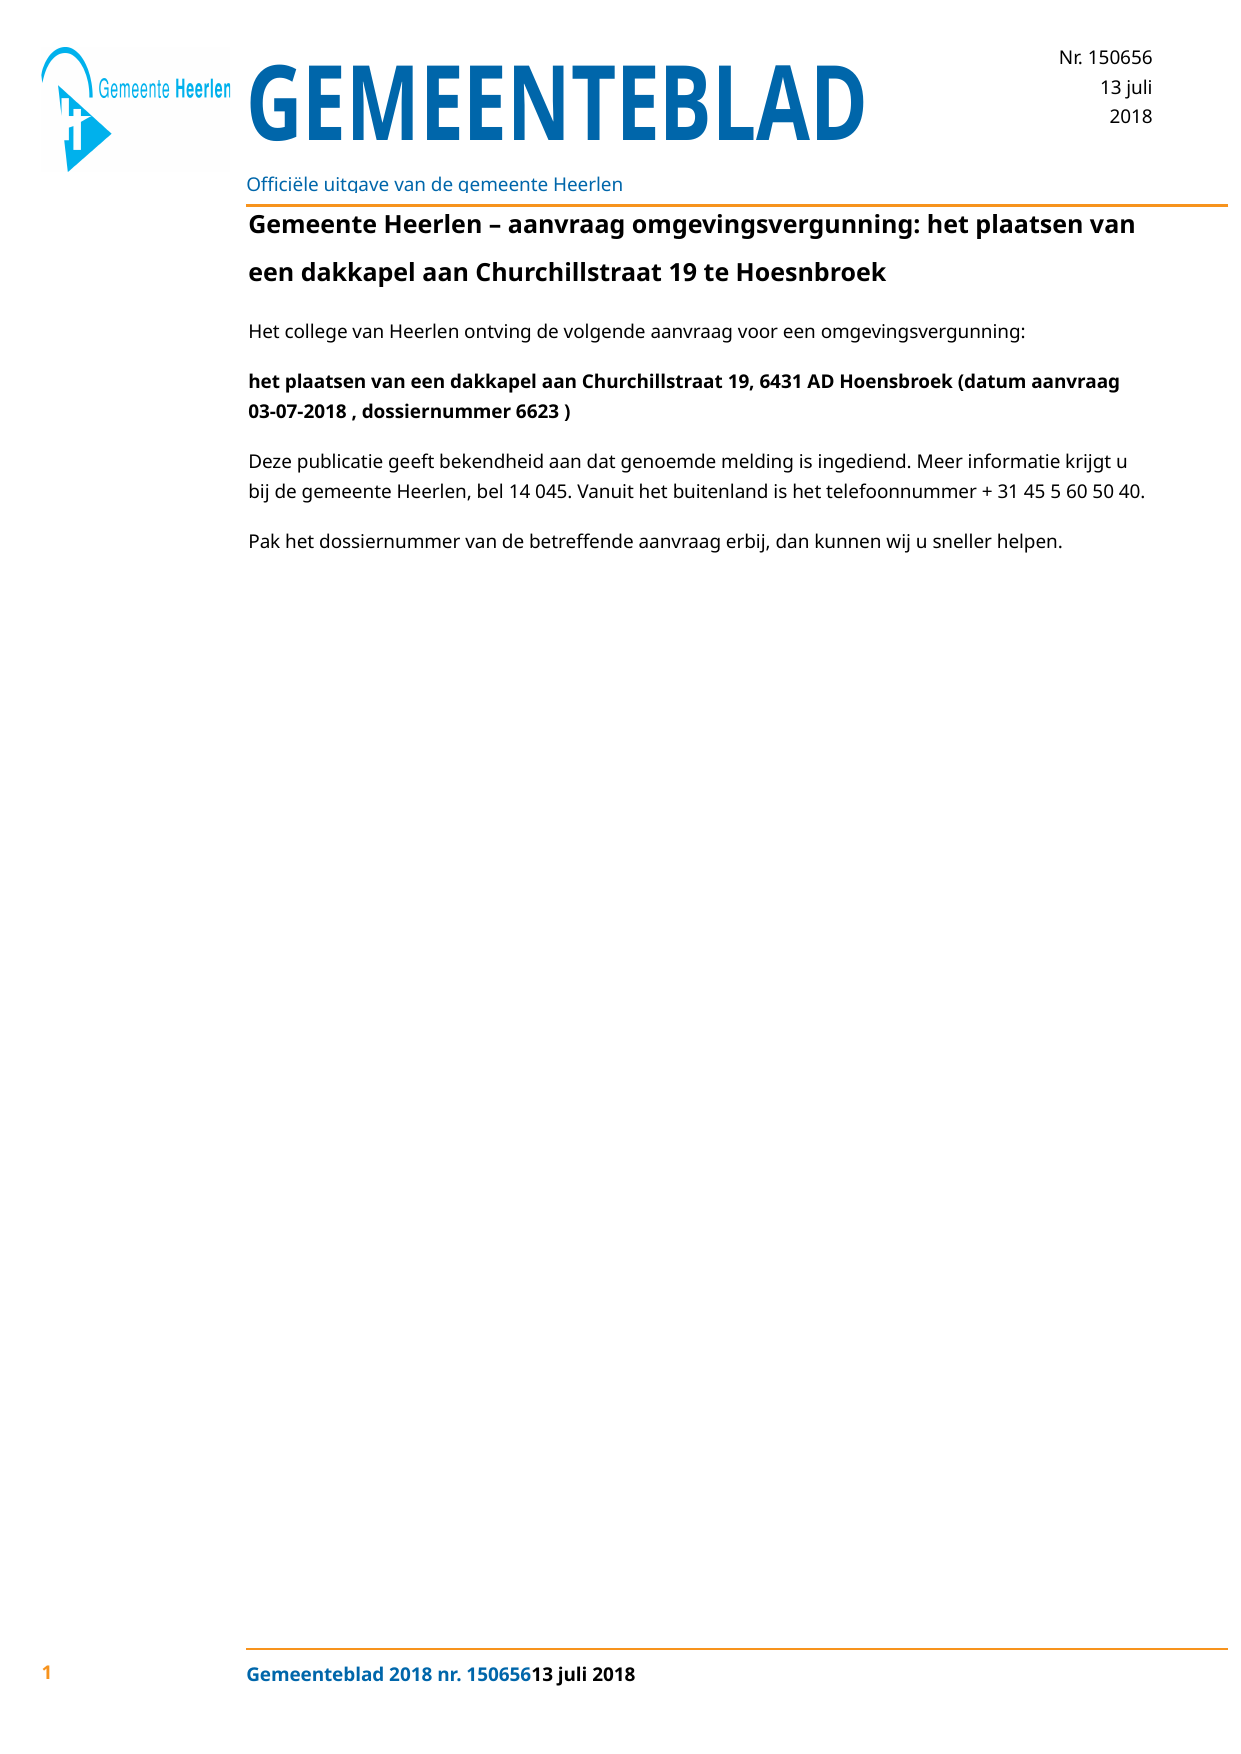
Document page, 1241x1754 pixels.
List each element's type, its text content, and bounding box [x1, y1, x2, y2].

text Het college van Heerlen ontving de volgende aanvraag voor een omgevingsvergunning: [248, 318, 1152, 344]
text Deze publicatie geeft bekendheid aan dat genoemde melding is ingediend. Meer informatie krijgt u bij de gemeente Heerlen, bel 14 045. Vanuit het buitenland is het telefoonnummer + 31 45 5 60 50 40. [248, 448, 1152, 504]
text Pak het dossiernummer van de betreffende aanvraag erbij, dan kunnen wij u sneller helpen. [248, 528, 1152, 554]
text Gemeente Heerlen – aanvraag omgevingsvergunning: het plaatsen van een dakkapel aan Churchillstraat 19 te Hoesnbroek [248, 207, 1152, 288]
picture [41, 47, 231, 172]
text het plaatsen van een dakkapel aan Churchillstraat 19, 6431 AD Hoensbroek (datum aanvraag 03-07-2018 , dossiernummer 6623 ) [248, 368, 1152, 424]
picture [41, 47, 58, 70]
